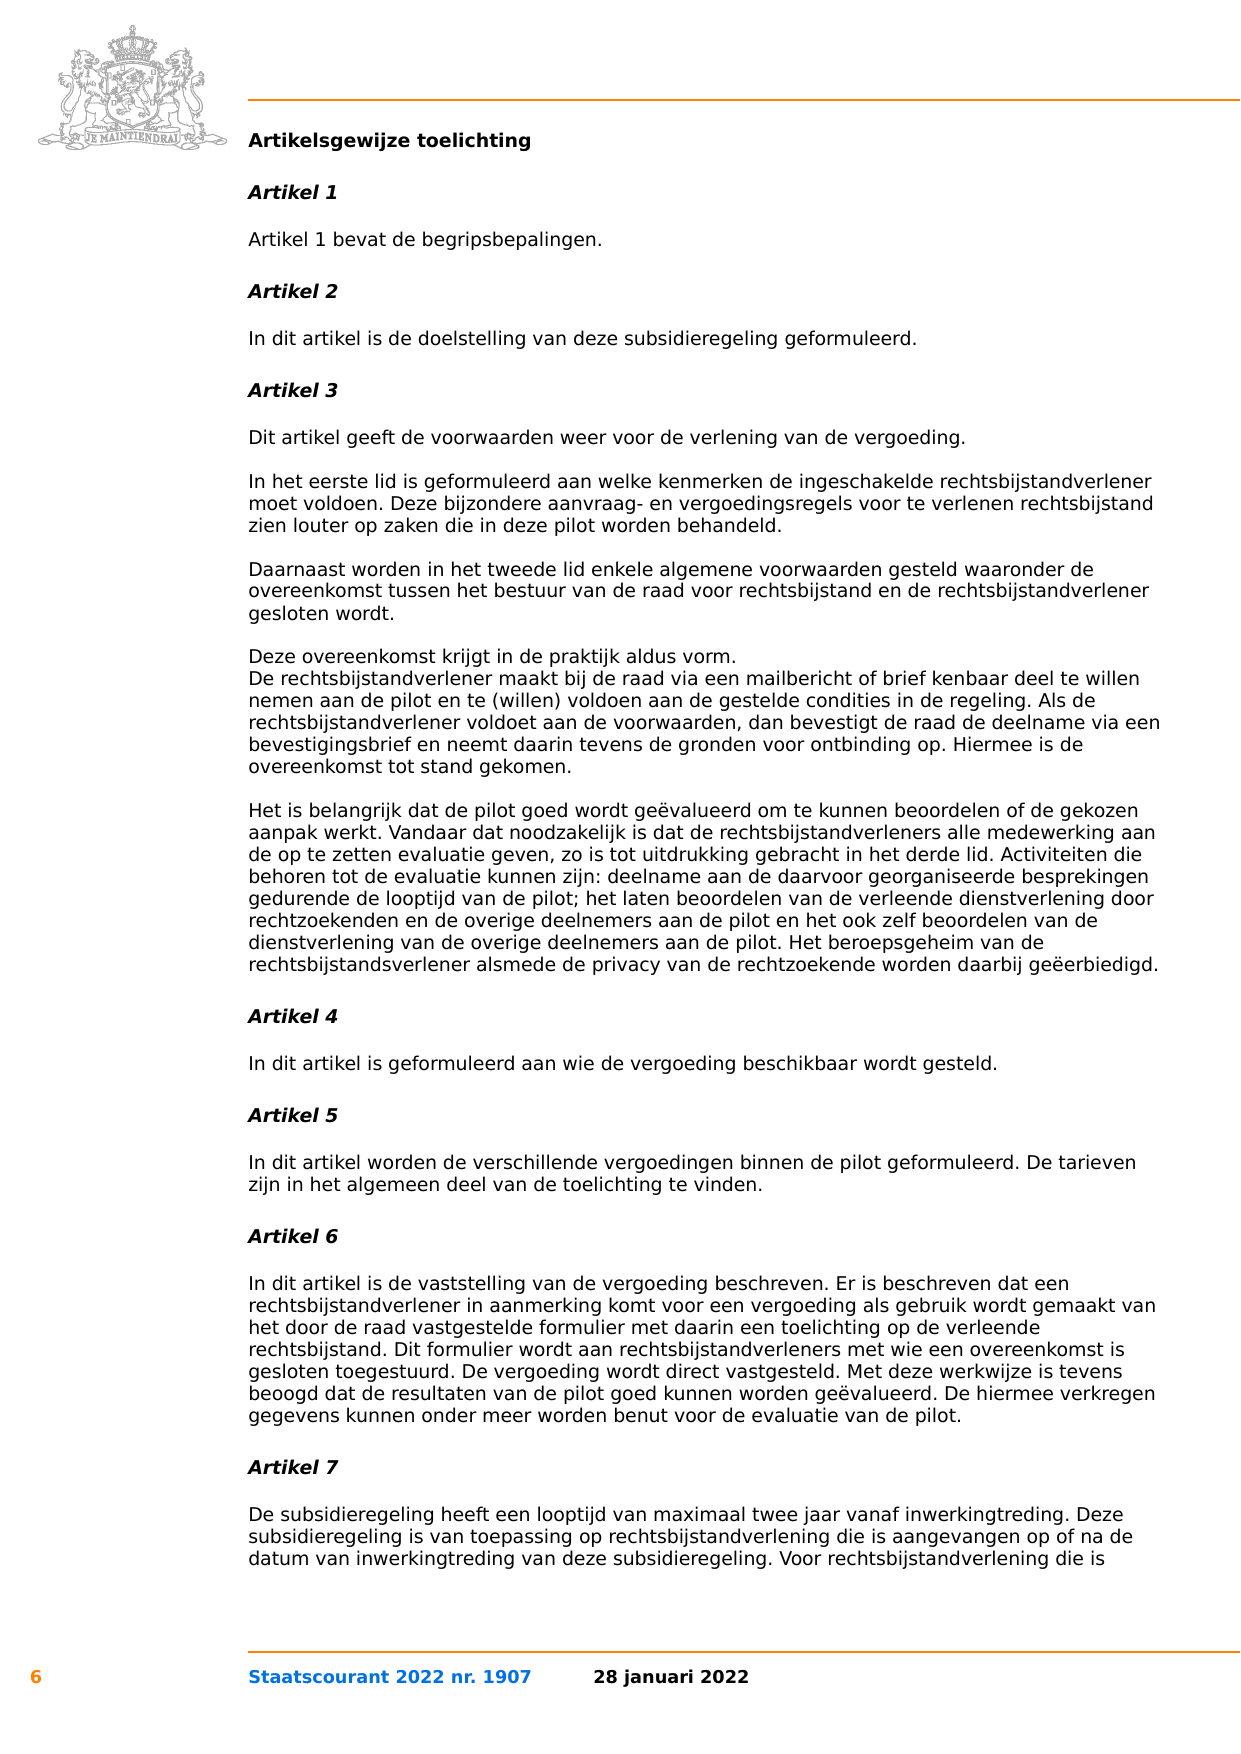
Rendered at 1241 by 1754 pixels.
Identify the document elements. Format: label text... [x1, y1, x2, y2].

text Artikel 1 bevat de begripsbepalingen. [248, 229, 1163, 251]
subtitle Artikel 7 [248, 1457, 1163, 1478]
text De subsidieregeling heeft een looptijd van maximaal twee jaar vanaf inwerkingtreding. Deze subsidieregeling is van toepassing op rechtsbijstandverlening die is aangevangen op of na de datum van inwerkingtreding van deze subsidieregeling. Voor rechtsbijstandverlening die is [248, 1503, 1163, 1569]
text Deze overeenkomst krijgt in de praktijk aldus vorm. [248, 646, 1163, 668]
text De rechtsbijstandverlener maakt bij de raad via een mailbericht of brief kenbaar deel te willen nemen aan de pilot en te (willen) voldoen aan de gestelde condities in de regeling. Als de rechtsbijstandverlener voldoet aan de voorwaarden, dan bevestigt de raad de deelname via een bevestigingsbrief en neemt daarin tevens de gronden voor ontbinding op. Hiermee is de overeenkomst tot stand gekomen. [248, 668, 1163, 778]
subtitle Artikel 3 [248, 380, 1163, 402]
subtitle Artikel 2 [248, 281, 1163, 303]
text Daarnaast worden in het tweede lid enkele algemene voorwaarden gesteld waaronder de overeenkomst tussen het bestuur van de raad voor rechtsbijstand en de rechtsbijstandverlener gesloten wordt. [248, 558, 1163, 624]
text In dit artikel is de vaststelling van de vergoeding beschreven. Er is beschreven dat een rechtsbijstandverlener in aanmerking komt voor een vergoeding als gebruik wordt gemaakt van het door de raad vastgestelde formulier met daarin een toelichting op de verleende rechtsbijstand. Dit formulier wordt aan rechtsbijstandverleners met wie een overeenkomst is gesloten toegestuurd. De vergoeding wordt direct vastgesteld. Met deze werkwijze is tevens beoogd dat de resultaten van de pilot goed kunnen worden geëvalueerd. De hiermee verkregen gegevens kunnen onder meer worden benut voor de evaluatie van de pilot. [248, 1273, 1163, 1427]
subtitle Artikel 4 [248, 1006, 1163, 1028]
text In dit artikel is geformuleerd aan wie de vergoeding beschikbaar wordt gesteld. [248, 1053, 1163, 1075]
subtitle Artikelsgewijze toelichting [248, 130, 1163, 152]
subtitle Artikel 1 [248, 182, 1163, 204]
text Het is belangrijk dat de pilot goed wordt geëvalueerd om te kunnen beoordelen of de gekozen aanpak werkt. Vandaar dat noodzakelijk is dat de rechtsbijstandverleners alle medewerking aan de op te zetten evaluatie geven, zo is tot uitdrukking gebracht in het derde lid. Activiteiten die behoren tot de evaluatie kunnen zijn: deelname aan de daarvoor georganiseerde besprekingen gedurende de looptijd van de pilot; het laten beoordelen van de verleende dienstverlening door rechtzoekenden en de overige deelnemers aan de pilot en het ook zelf beoordelen van de dienstverlening van de overige deelnemers aan de pilot. Het beroepsgeheim van de rechtsbijstandsverlener alsmede de privacy van de rechtzoekende worden daarbij geëerbiedigd. [248, 800, 1163, 976]
subtitle Artikel 5 [248, 1105, 1163, 1127]
text In dit artikel is de doelstelling van deze subsidieregeling geformuleerd. [248, 328, 1163, 350]
picture [38, 25, 227, 150]
subtitle Artikel 6 [248, 1226, 1163, 1248]
text In dit artikel worden de verschillende vergoedingen binnen de pilot geformuleerd. De tarieven zijn in het algemeen deel van de toelichting te vinden. [248, 1152, 1163, 1196]
text Dit artikel geeft de voorwaarden weer voor de verlening van de vergoeding. [248, 427, 1163, 449]
text In het eerste lid is geformuleerd aan welke kenmerken de ingeschakelde rechtsbijstandverlener moet voldoen. Deze bijzondere aanvraag- en vergoedingsregels voor te verlenen rechtsbijstand zien louter op zaken die in deze pilot worden behandeld. [248, 471, 1163, 537]
